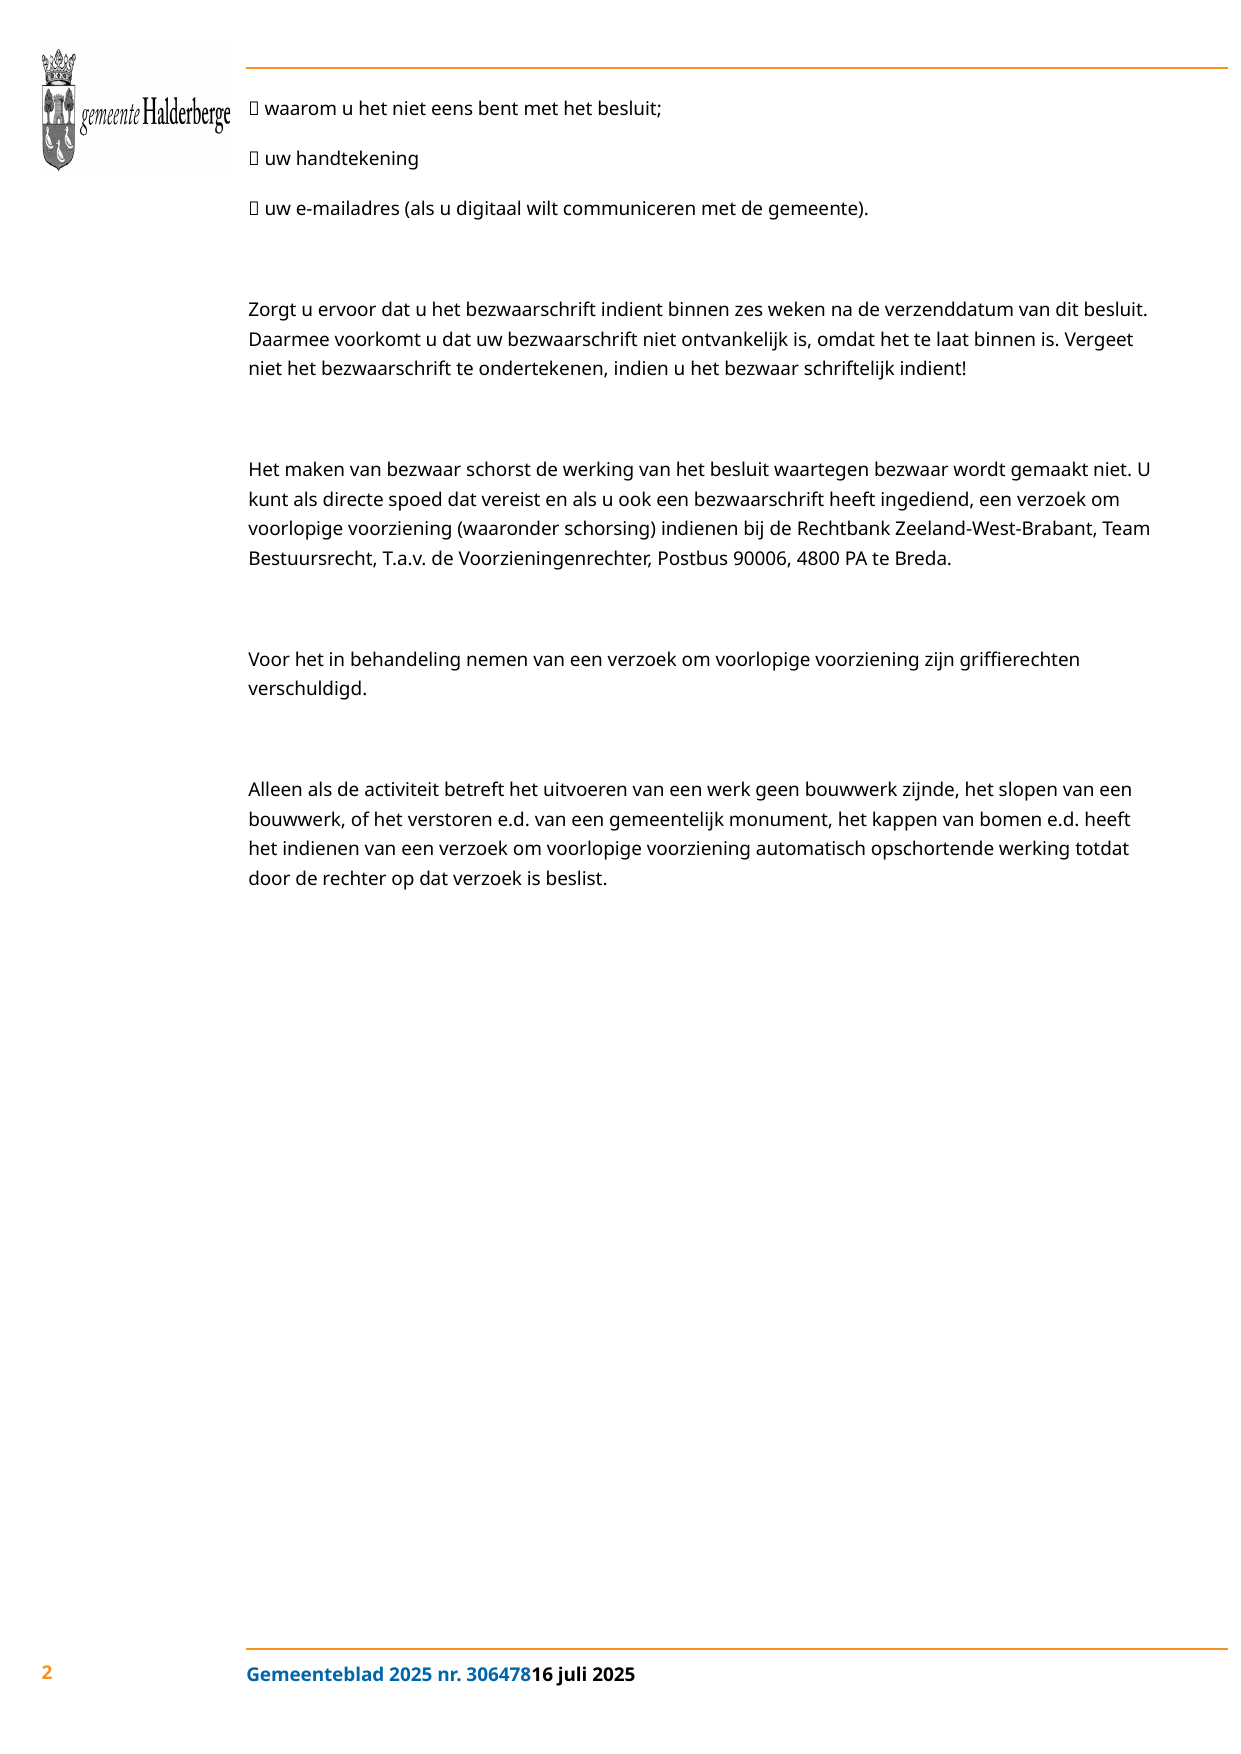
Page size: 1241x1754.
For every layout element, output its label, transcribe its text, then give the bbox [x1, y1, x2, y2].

text  uw handtekening [248, 145, 1152, 171]
text Zorgt u ervoor dat u het bezwaarschrift indient binnen zes weken na de verzenddatum van dit besluit. Daarmee voorkomt u dat uw bezwaarschrift niet ontvankelijk is, omdat het te laat binnen is. Vergeet niet het bezwaarschrift te ondertekenen, indien u het bezwaar schriftelijk indient! [248, 296, 1152, 381]
text Voor het in behandeling nemen van een verzoek om voorlopige voorziening zijn griffierechten verschuldigd. [248, 646, 1152, 701]
text Alleen als de activiteit betreft het uitvoeren van een werk geen bouwwerk zijnde, het slopen van een bouwwerk, of het verstoren e.d. van een gemeentelijk monument, het kappen van bomen e.d. heeft het indienen van een verzoek om voorlopige voorziening automatisch opschortende werking totdat door de rechter op dat verzoek is beslist. [248, 776, 1152, 891]
text Het maken van bezwaar schorst de werking van het besluit waartegen bezwaar wordt gemaakt niet. U kunt als directe spoed dat vereist en als u ook een bezwaarschrift heeft ingediend, een verzoek om voorlopige voorziening (waaronder schorsing) indienen bij de Rechtbank Zeeland-West-Brabant, Team Bestuursrecht, T.a.v. de Voorzieningenrechter, Postbus 90006, 4800 PA te Breda. [248, 456, 1152, 571]
picture [41, 47, 231, 172]
text  uw e-mailadres (als u digitaal wilt communiceren met de gemeente). [248, 196, 1152, 221]
text  waarom u het niet eens bent met het besluit; [248, 95, 1152, 121]
